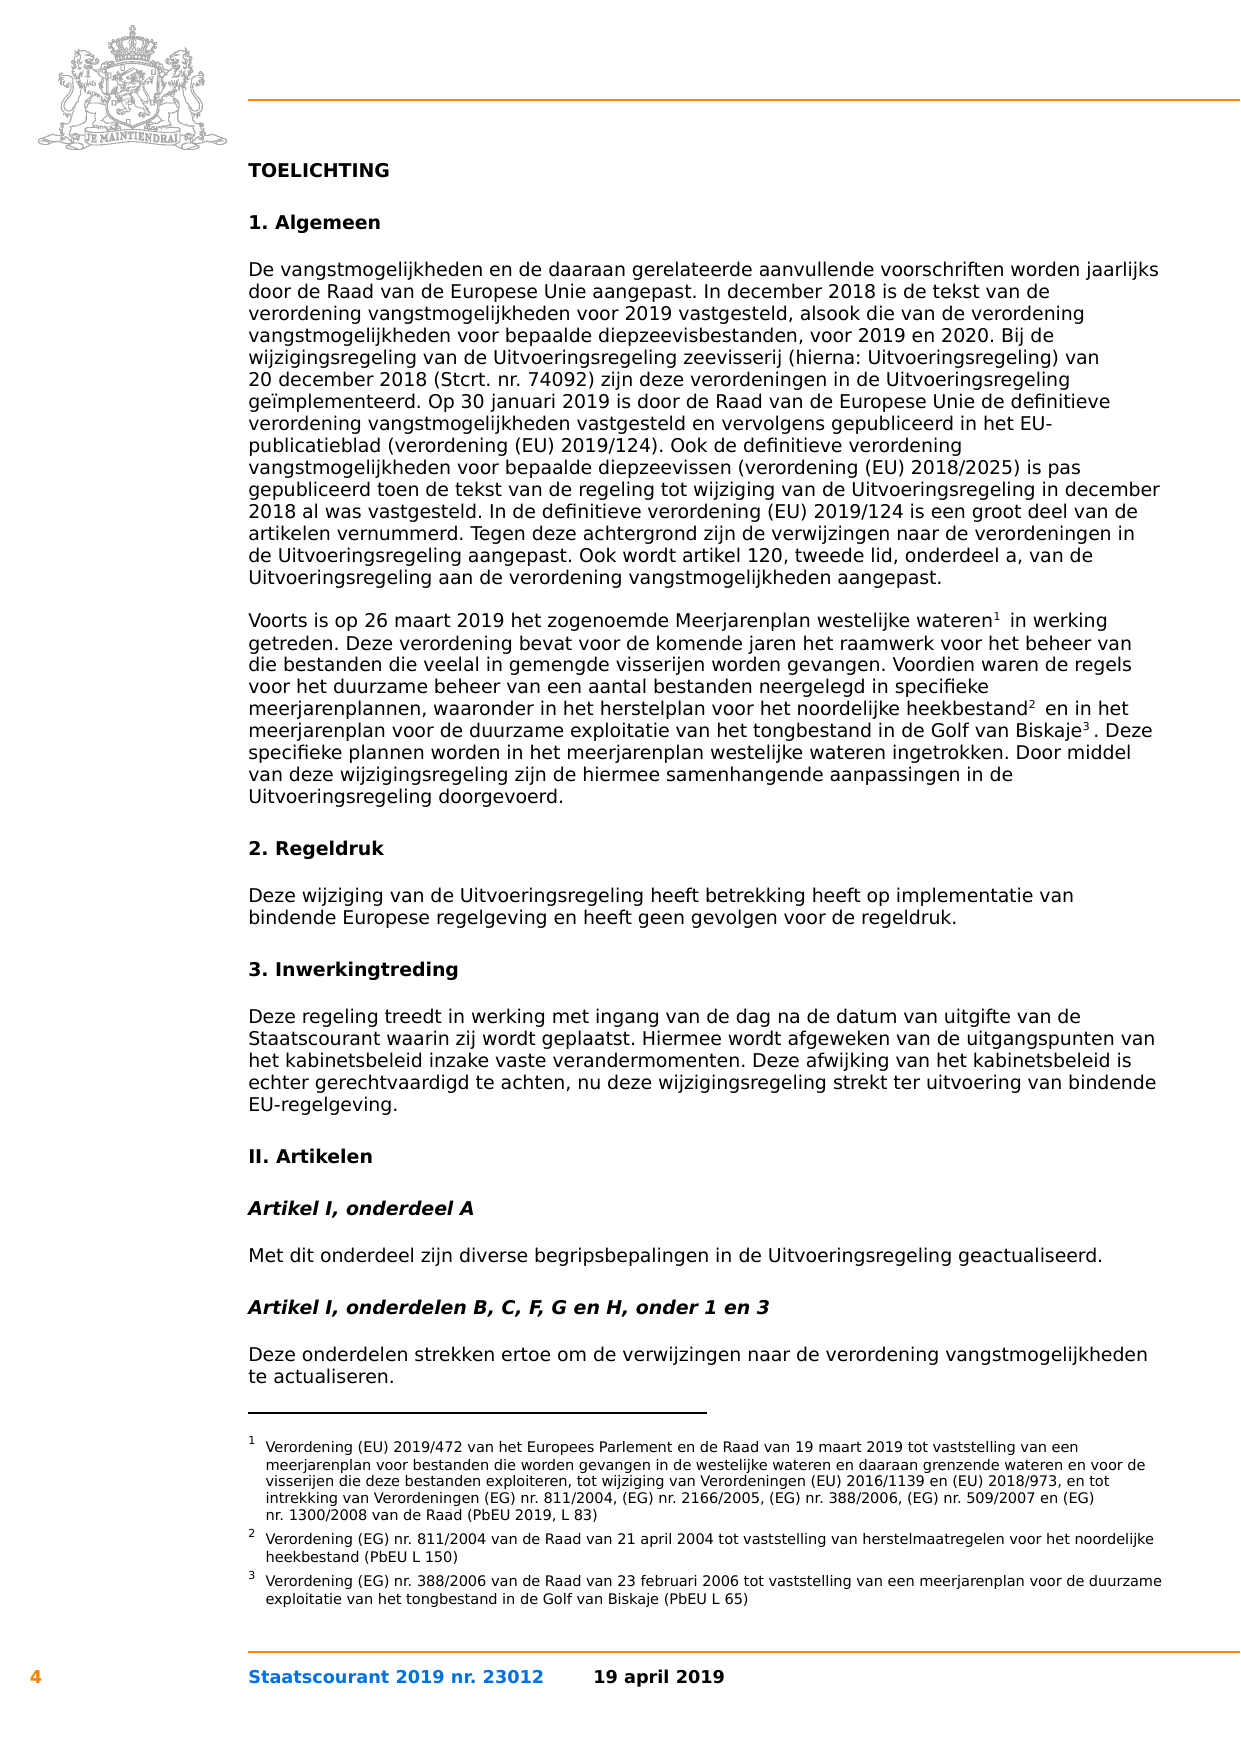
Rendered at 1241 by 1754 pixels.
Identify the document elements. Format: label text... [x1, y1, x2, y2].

subtitle 3. Inwerkingtreding [248, 959, 1163, 981]
text Verordening (EU) 2019/472 van het Europees Parlement en de Raad van 19 maart 2019 tot vaststelling van een meerjarenplan voor bestanden die worden gevangen in de westelijke wateren en daaraan grenzende wateren en voor de visserijen die deze bestanden exploiteren, tot wijziging van Verordeningen (EU) 2016/1139 en (EU) 2018/973, en tot intrekking van Verordeningen (EG) nr. 811/2004, (EG) nr. 2166/2005, (EG) nr. 388/2006, (EG) nr. 509/2007 en (EG) nr. 1300/2008 van de Raad (PbEU 2019, L 83) [248, 1434, 1163, 1524]
subtitle Artikel I, onderdeel A [248, 1198, 1163, 1220]
subtitle TOELICHTING [248, 160, 1163, 182]
subtitle 1. Algemeen [248, 212, 1163, 234]
text Deze regeling treedt in werking met ingang van de dag na de datum van uitgifte van de Staatscourant waarin zij wordt geplaatst. Hiermee wordt afgeweken van de uitgangspunten van het kabinetsbeleid inzake vaste verandermomenten. Deze afwijking van het kabinetsbeleid is echter gerechtvaardigd te achten, nu deze wijzigingsregeling strekt ter uitvoering van bindende EU-regelgeving. [248, 1006, 1163, 1116]
text Voorts is op 26 maart 2019 het zogenoemde Meerjarenplan westelijke wateren in werking getreden. Deze verordening bevat voor de komende jaren het raamwerk voor het beheer van die bestanden die veelal in gemengde visserijen worden gevangen. Voordien waren de regels voor het duurzame beheer van een aantal bestanden neergelegd in specifieke meerjarenplannen, waaronder in het herstelplan voor het noordelijke heekbestand en in het meerjarenplan voor de duurzame exploitatie van het tongbestand in de Golf van Biskaje. Deze specifieke plannen worden in het meerjarenplan westelijke wateren ingetrokken. Door middel van deze wijzigingsregeling zijn de hiermee samenhangende aanpassingen in de Uitvoeringsregeling doorgevoerd. [248, 610, 1163, 808]
text Deze wijziging van de Uitvoeringsregeling heeft betrekking heeft op implementatie van bindende Europese regelgeving en heeft geen gevolgen voor de regeldruk. [248, 885, 1163, 929]
text Verordening (EG) nr. 811/2004 van de Raad van 21 april 2004 tot vaststelling van herstelmaatregelen voor het noordelijke heekbestand (PbEU L 150) [248, 1527, 1163, 1566]
subtitle II. Artikelen [248, 1146, 1163, 1168]
text Deze onderdelen strekken ertoe om de verwijzingen naar de verordening vangstmogelijkheden te actualiseren. [248, 1344, 1163, 1388]
text Met dit onderdeel zijn diverse begripsbepalingen in de Uitvoeringsregeling geactualiseerd. [248, 1245, 1163, 1267]
picture [38, 25, 227, 150]
subtitle Artikel I, onderdelen B, C, F, G en H, onder 1 en 3 [248, 1297, 1163, 1319]
text De vangstmogelijkheden en de daaraan gerelateerde aanvullende voorschriften worden jaarlijks door de Raad van de Europese Unie aangepast. In december 2018 is de tekst van de verordening vangstmogelijkheden voor 2019 vastgesteld, alsook die van de verordening vangstmogelijkheden voor bepaalde diepzeevisbestanden, voor 2019 en 2020. Bij de wijzigingsregeling van de Uitvoeringsregeling zeevisserij (hierna: Uitvoeringsregeling) van 20 december 2018 (Stcrt. nr. 74092) zijn deze verordeningen in de Uitvoeringsregeling geïmplementeerd. Op 30 januari 2019 is door de Raad van de Europese Unie de definitieve verordening vangstmogelijkheden vastgesteld en vervolgens gepubliceerd in het EU-publicatieblad (verordening (EU) 2019/124). Ook de definitieve verordening vangstmogelijkheden voor bepaalde diepzeevissen (verordening (EU) 2018/2025) is pas gepubliceerd toen de tekst van de regeling tot wijziging van de Uitvoeringsregeling in december 2018 al was vastgesteld. In de definitieve verordening (EU) 2019/124 is een groot deel van de artikelen vernummerd. Tegen deze achtergrond zijn de verwijzingen naar de verordeningen in de Uitvoeringsregeling aangepast. Ook wordt artikel 120, tweede lid, onderdeel a, van de Uitvoeringsregeling aan de verordening vangstmogelijkheden aangepast. [248, 259, 1163, 588]
text Verordening (EG) nr. 388/2006 van de Raad van 23 februari 2006 tot vaststelling van een meerjarenplan voor de duurzame exploitatie van het tongbestand in de Golf van Biskaje (PbEU L 65) [248, 1569, 1163, 1608]
subtitle 2. Regeldruk [248, 838, 1163, 860]
